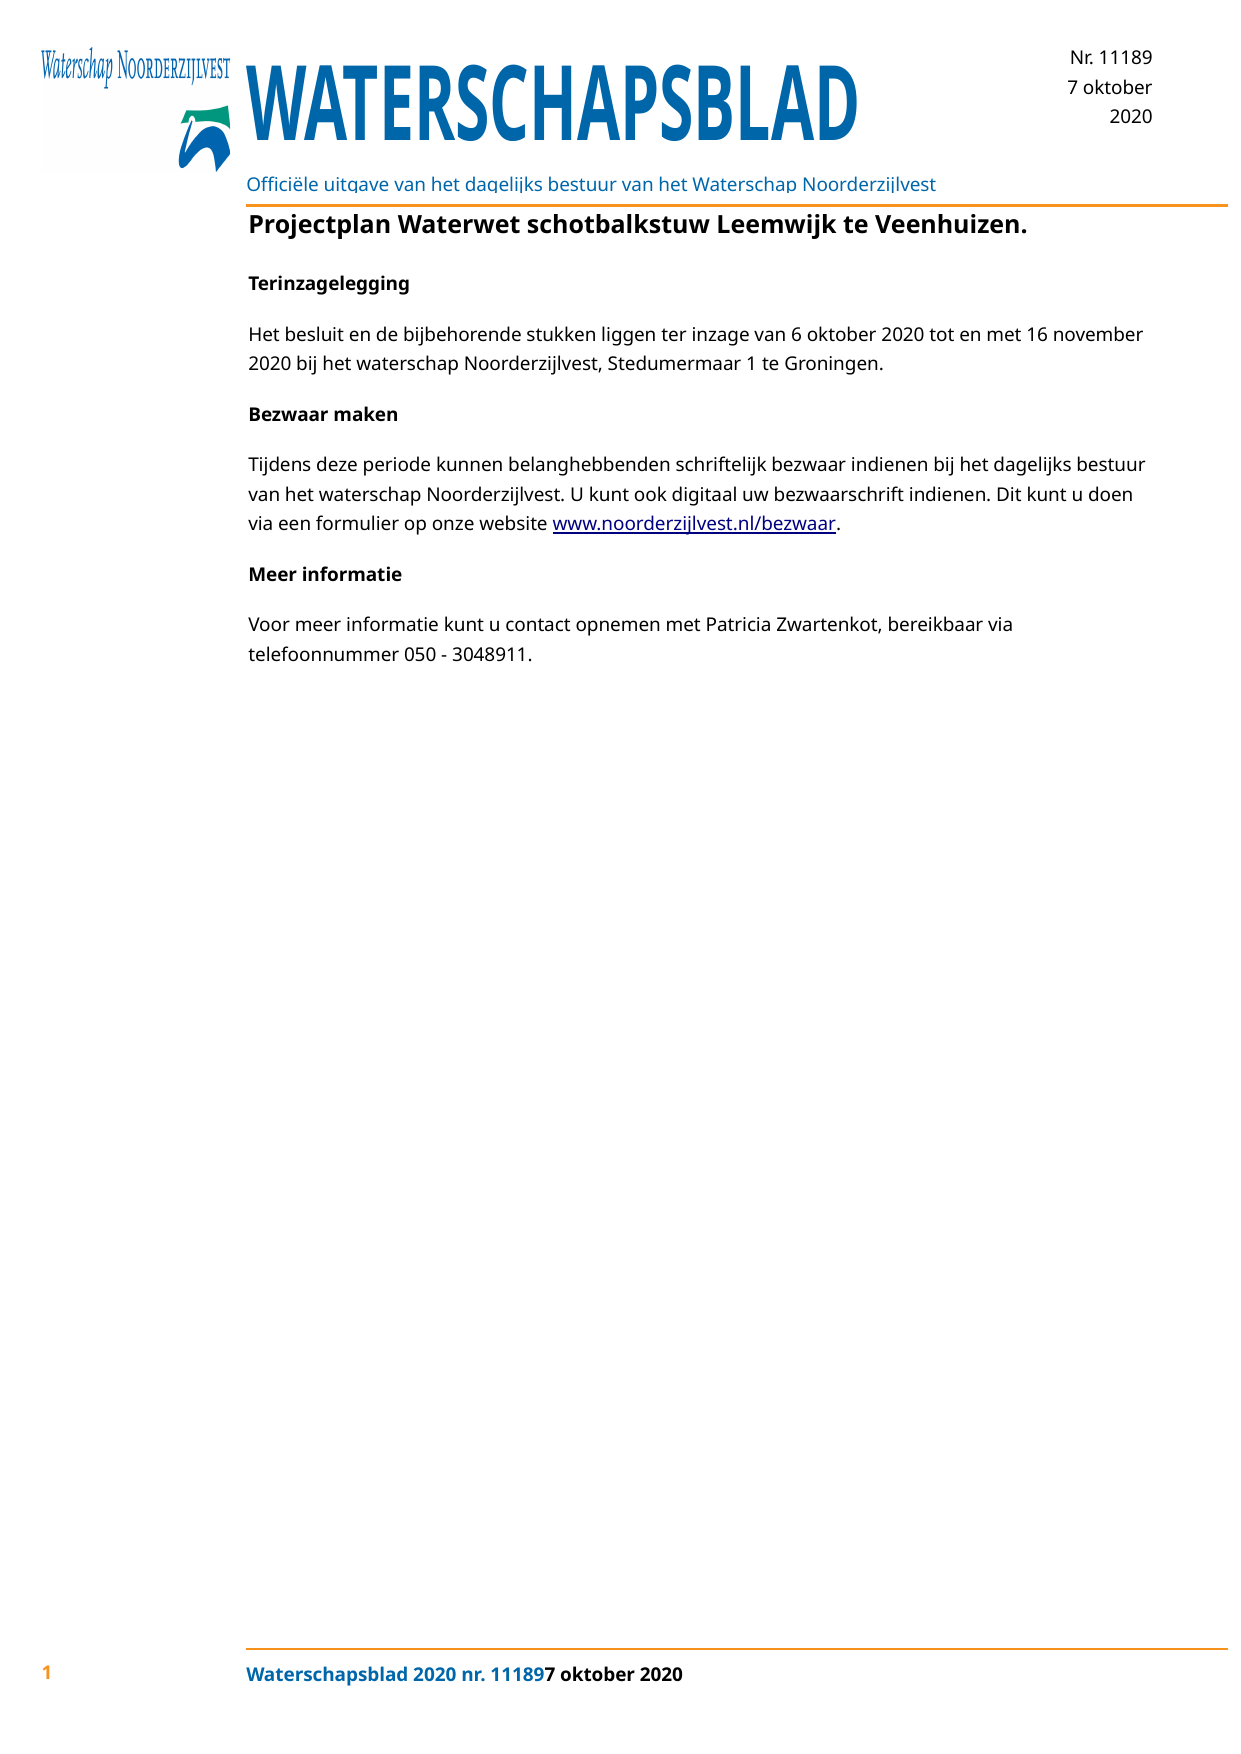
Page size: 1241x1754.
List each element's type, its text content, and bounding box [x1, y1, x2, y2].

text Tijdens deze periode kunnen belanghebbenden schriftelijk bezwaar indienen bij het dagelijks bestuur van het waterschap Noorderzijlvest. U kunt ook digitaal uw bezwaarschrift indienen. Dit kunt u doen via een formulier op onze website www.noorderzijlvest.nl/bezwaar. [248, 451, 1152, 536]
text Bezwaar maken [248, 401, 1152, 426]
text Voor meer informatie kunt u contact opnemen met Patricia Zwartenkot, bereikbaar via telefoonnummer 050 - 3048911. [248, 611, 1152, 666]
text Projectplan Waterwet schotbalkstuw Leemwijk te Veenhuizen. [248, 207, 1152, 241]
text Meer informatie [248, 561, 1152, 586]
text Het besluit en de bijbehorende stukken liggen ter inzage van 6 oktober 2020 tot en met 16 november 2020 bij het waterschap Noorderzijlvest, Stedumermaar 1 te Groningen. [248, 321, 1152, 376]
text Terinzagelegging [248, 270, 1152, 296]
picture [41, 47, 231, 172]
